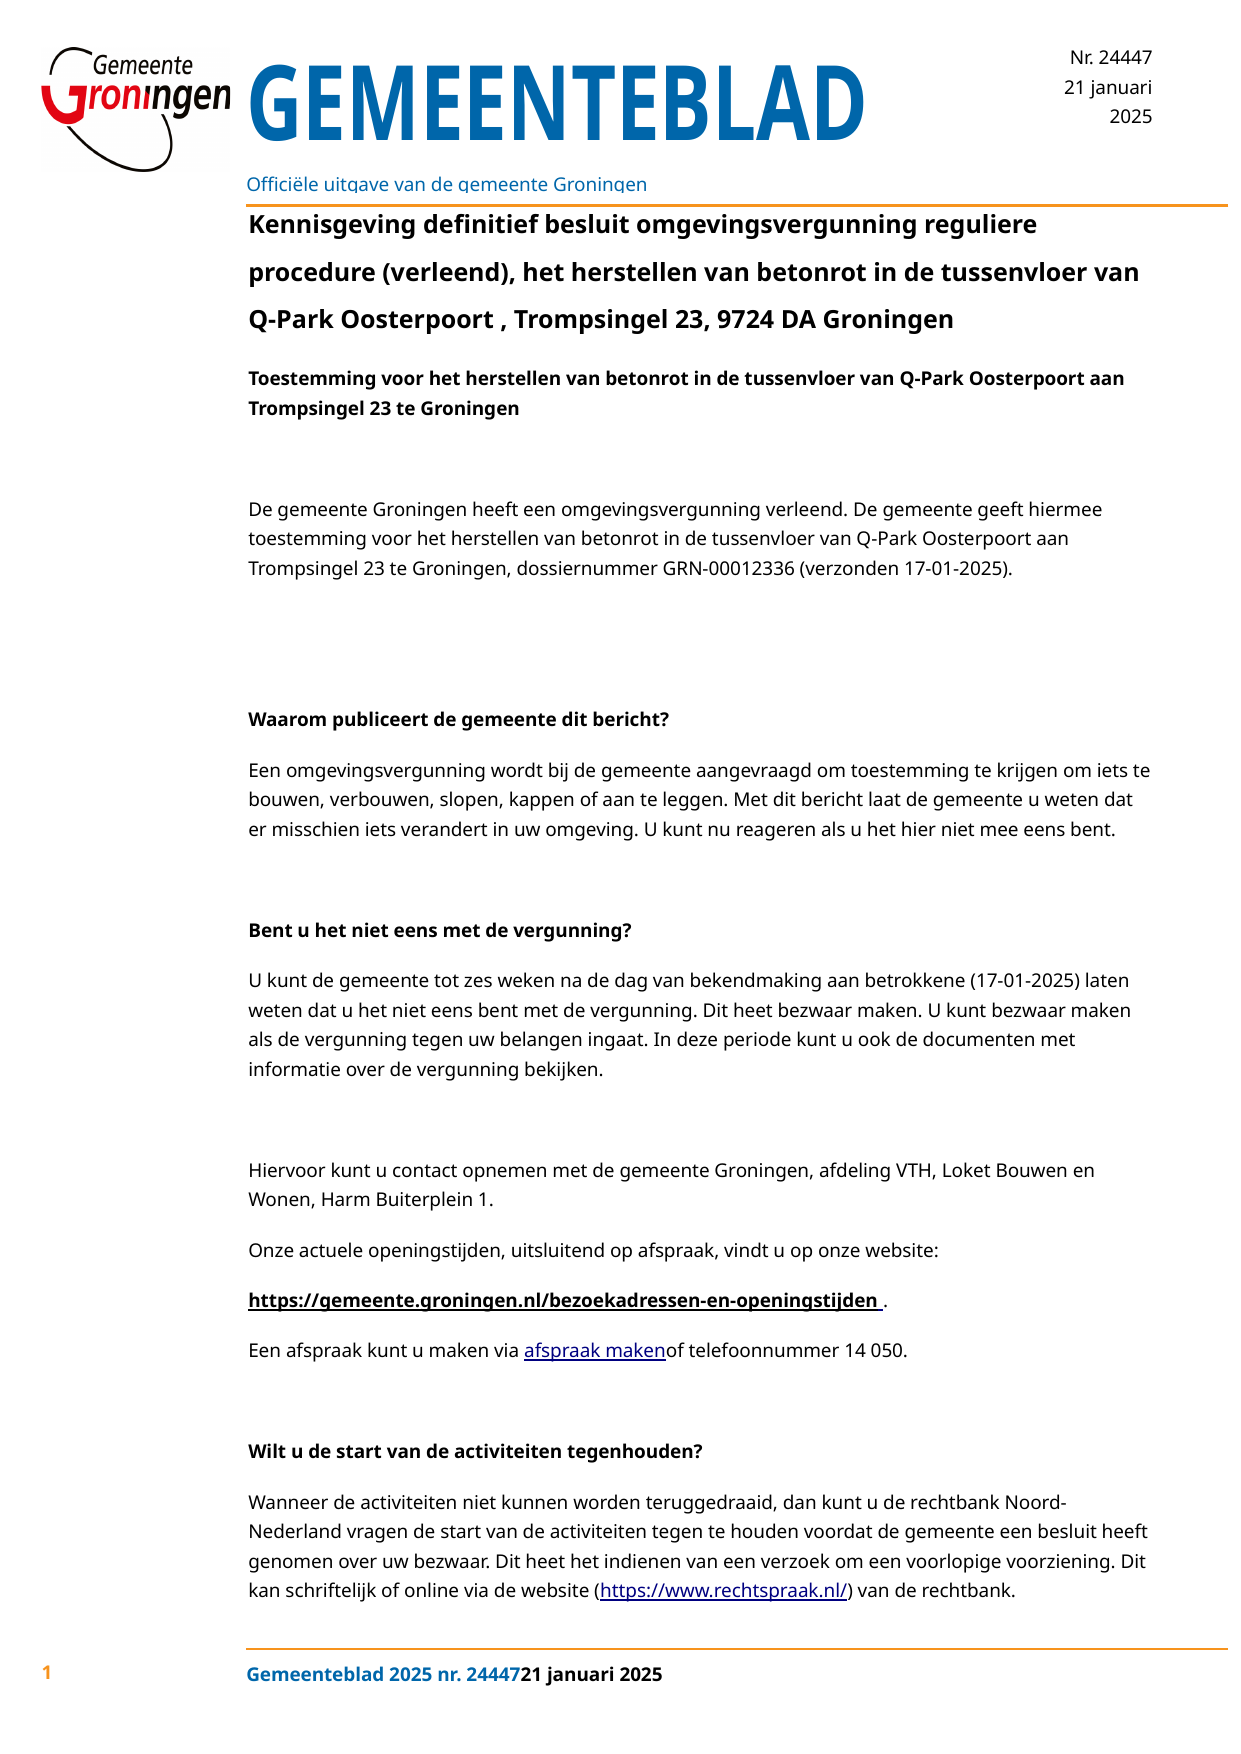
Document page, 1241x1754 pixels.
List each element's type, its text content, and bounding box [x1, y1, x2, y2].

text https://gemeente.groningen.nl/bezoekadressen-en-openingstijden . [248, 1287, 1152, 1313]
text Kennisgeving definitief besluit omgevingsvergunning reguliere procedure (verleend), het herstellen van betonrot in de tussenvloer van Q-Park Oosterpoort , Trompsingel 23, 9724 DA Groningen [248, 207, 1152, 336]
text Onze actuele openingstijden, uitsluitend op afspraak, vindt u op onze website: [248, 1237, 1152, 1262]
text Bent u het niet eens met de vergunning? [248, 917, 1152, 942]
text U kunt de gemeente tot zes weken na de dag van bekendmaking aan betrokkene (17-01-2025) laten weten dat u het niet eens bent met de vergunning. Dit heet bezwaar maken. U kunt bezwaar maken als de vergunning tegen uw belangen ingaat. In deze periode kunt u ook de documenten met informatie over de vergunning bekijken. [248, 967, 1152, 1082]
text Een omgevingsvergunning wordt bij de gemeente aangevraagd om toestemming te krijgen om iets te bouwen, verbouwen, slopen, kappen of aan te leggen. Met dit bericht laat de gemeente u weten dat er misschien iets verandert in uw omgeving. U kunt nu reageren als u het hier niet mee eens bent. [248, 757, 1152, 842]
text Wanneer de activiteiten niet kunnen worden teruggedraaid, dan kunt u de rechtbank Noord-Nederland vragen de start van de activiteiten tegen te houden voordat de gemeente een besluit heeft genomen over uw bezwaar. Dit heet het indienen van een verzoek om een voorlopige voorziening. Dit kan schriftelijk of online via de website (https://www.rechtspraak.nl/) van de rechtbank. [248, 1489, 1152, 1603]
text Toestemming voor het herstellen van betonrot in de tussenvloer van Q-Park Oosterpoort aan Trompsingel 23 te Groningen [248, 366, 1152, 421]
text Een afspraak kunt u maken via afspraak makenof telefoonnummer 14 050. [248, 1338, 1152, 1363]
text Hiervoor kunt u contact opnemen met de gemeente Groningen, afdeling VTH, Loket Bouwen en Wonen, Harm Buiterplein 1. [248, 1157, 1152, 1212]
text Waarom publiceert de gemeente dit bericht? [248, 706, 1152, 732]
text Wilt u de start van de activiteiten tegenhouden? [248, 1438, 1152, 1464]
picture [41, 47, 231, 172]
text De gemeente Groningen heeft een omgevingsvergunning verleend. De gemeente geeft hiermee toestemming voor het herstellen van betonrot in de tussenvloer van Q-Park Oosterpoort aan Trompsingel 23 te Groningen, dossiernummer GRN-00012336 (verzonden 17-01-2025). [248, 496, 1152, 581]
